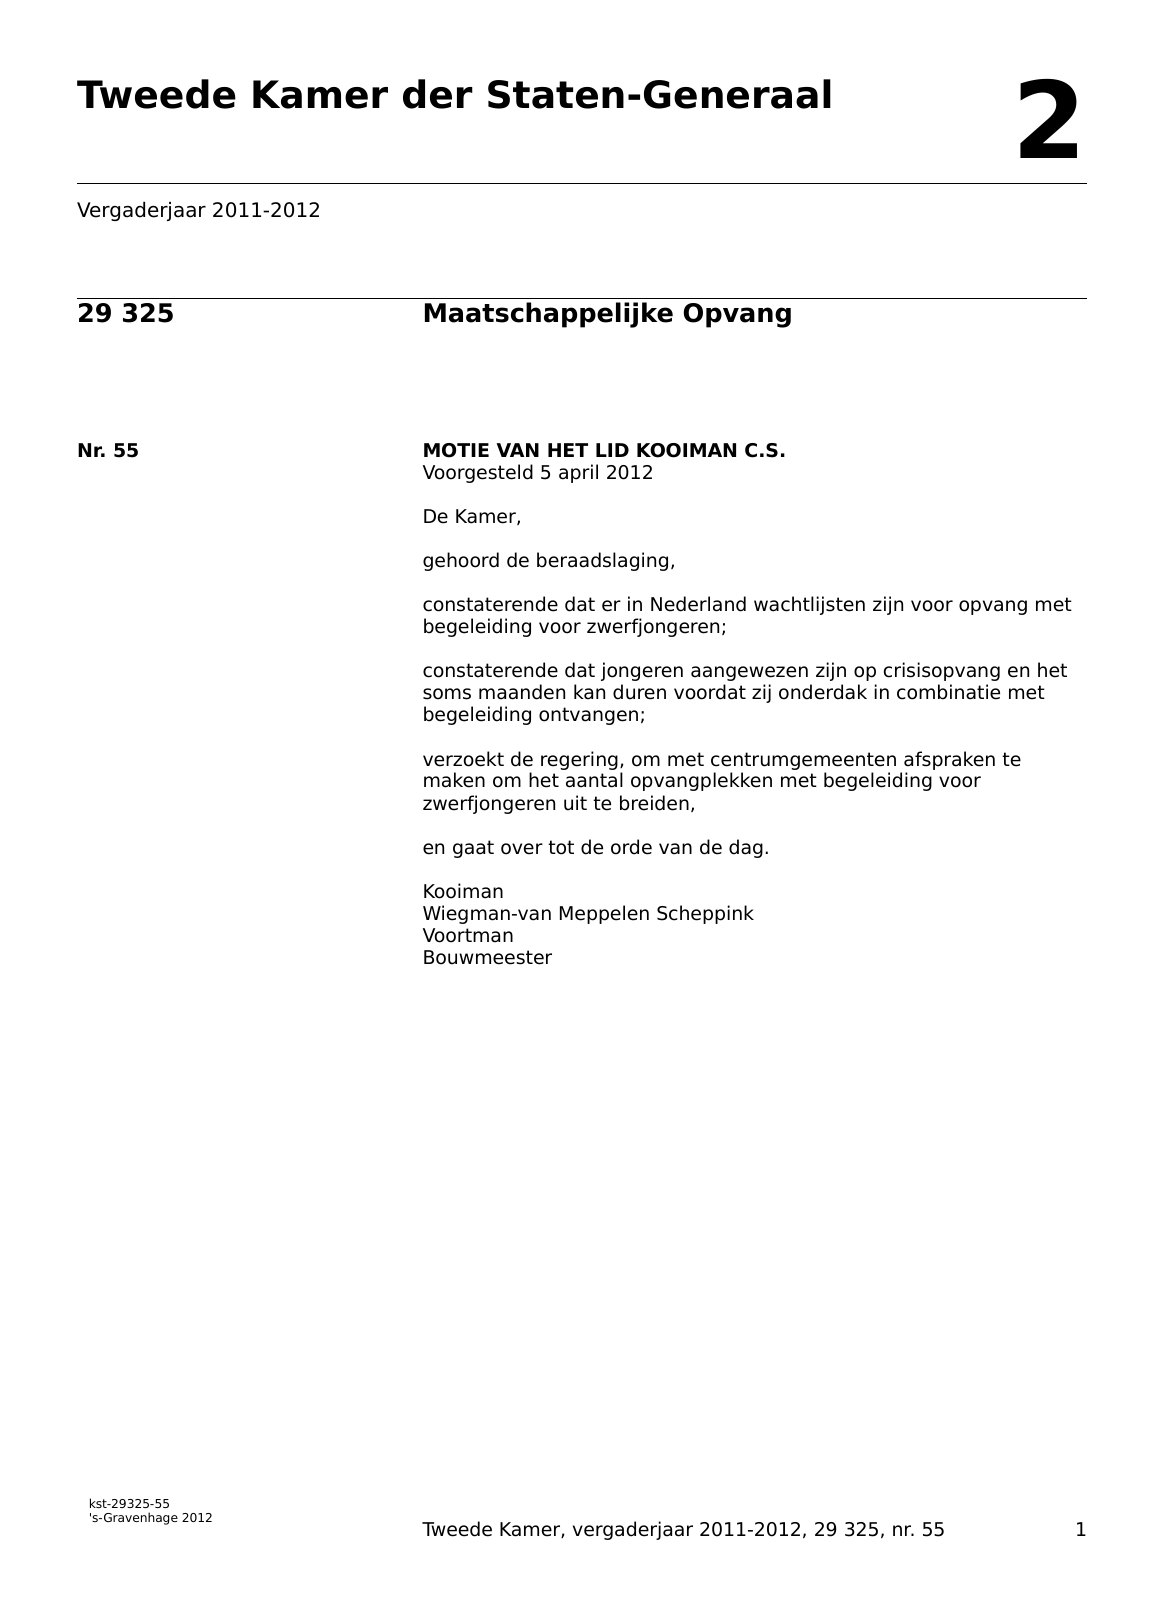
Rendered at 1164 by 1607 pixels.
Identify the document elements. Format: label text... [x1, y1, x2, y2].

text gehoord de beraadslaging, [422, 550, 1087, 572]
text en gaat over tot de orde van de dag. [422, 837, 1087, 858]
text 's-Gravenhage 2012 [88, 1511, 323, 1525]
subtitle Nr. 55 MOTIE VAN HET LID KOOIMAN C.S. [77, 440, 1087, 462]
text Kooiman [422, 881, 1087, 903]
table_header 2 [886, 59, 1087, 183]
table_cell Vergaderjaar 2011-2012 [77, 184, 1087, 298]
text Voortman [422, 925, 1087, 947]
text kst-29325-55 [88, 1497, 323, 1511]
table_header Tweede Kamer der Staten-Generaal [77, 59, 886, 183]
subtitle 29 325 Maatschappelijke Opvang [77, 299, 1087, 329]
text Voorgesteld 5 april 2012 [422, 462, 1087, 484]
text Wiegman-van Meppelen Scheppink [422, 903, 1087, 925]
text verzoekt de regering, om met centrumgemeenten afspraken te maken om het aantal opvangplekken met begeleiding voor zwerfjongeren uit te breiden, [422, 748, 1087, 814]
text Bouwmeester [422, 947, 1087, 969]
text De Kamer, [422, 506, 1087, 528]
text constaterende dat er in Nederland wachtlijsten zijn voor opvang met begeleiding voor zwerfjongeren; [422, 594, 1087, 638]
text constaterende dat jongeren aangewezen zijn op crisisopvang en het soms maanden kan duren voordat zij onderdak in combinatie met begeleiding ontvangen; [422, 660, 1087, 726]
